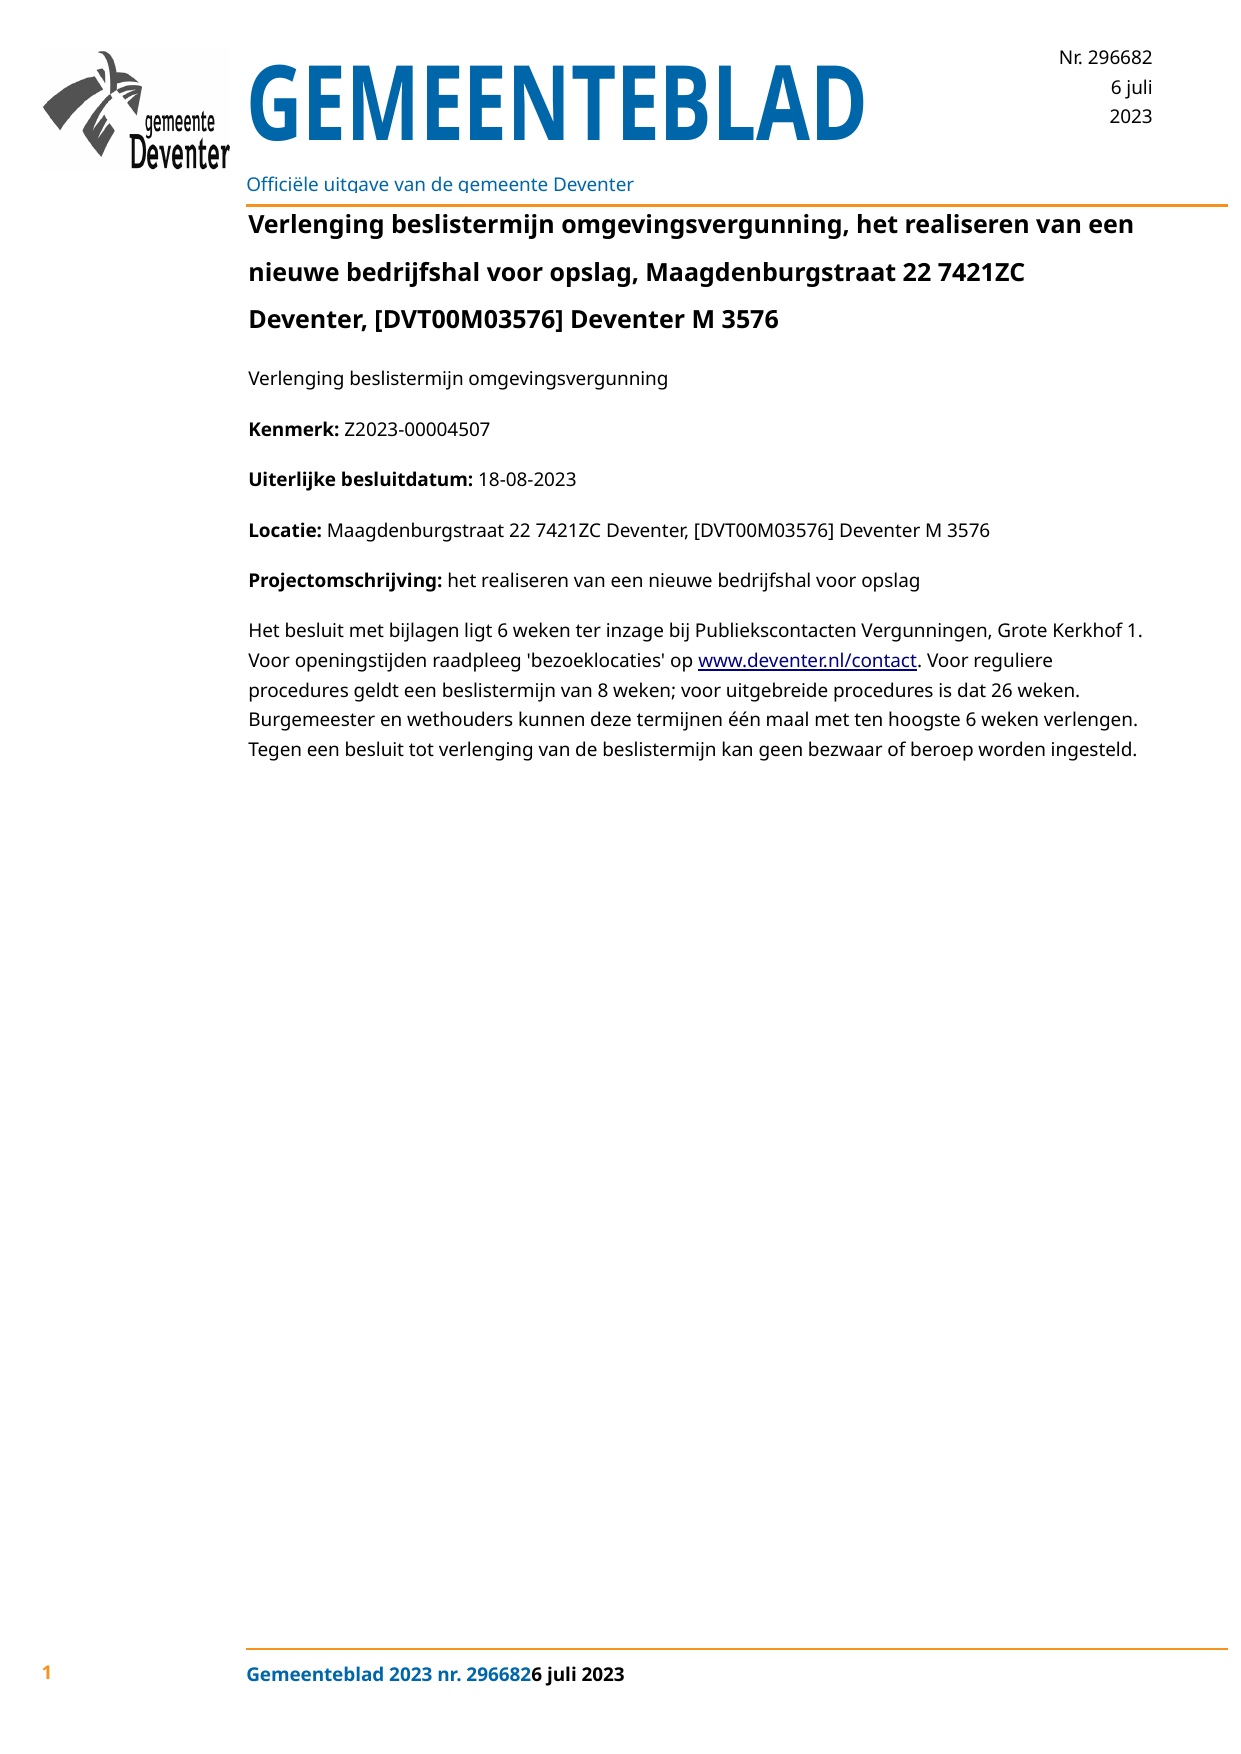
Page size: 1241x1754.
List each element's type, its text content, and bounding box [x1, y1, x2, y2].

picture [41, 47, 231, 172]
text Het besluit met bijlagen ligt 6 weken ter inzage bij Publiekscontacten Vergunningen, Grote Kerkhof 1. Voor openingstijden raadpleeg 'bezoeklocaties' op www.deventer.nl/contact. Voor reguliere procedures geldt een beslistermijn van 8 weken; voor uitgebreide procedures is dat 26 weken. Burgemeester en wethouders kunnen deze termijnen één maal met ten hoogste 6 weken verlengen. Tegen een besluit tot verlenging van de beslistermijn kan geen bezwaar of beroep worden ingesteld. [248, 618, 1152, 762]
text Verlenging beslistermijn omgevingsvergunning [248, 366, 1152, 391]
text Uiterlijke besluitdatum: 18-08-2023 [248, 466, 1152, 492]
text Locatie: Maagdenburgstraat 22 7421ZC Deventer, [DVT00M03576] Deventer M 3576 [248, 517, 1152, 542]
text Verlenging beslistermijn omgevingsvergunning, het realiseren van een nieuwe bedrijfshal voor opslag, Maagdenburgstraat 22 7421ZC Deventer, [DVT00M03576] Deventer M 3576 [248, 207, 1152, 336]
text Projectomschrijving: het realiseren van een nieuwe bedrijfshal voor opslag [248, 567, 1152, 593]
text Kenmerk: Z2023-00004507 [248, 416, 1152, 442]
